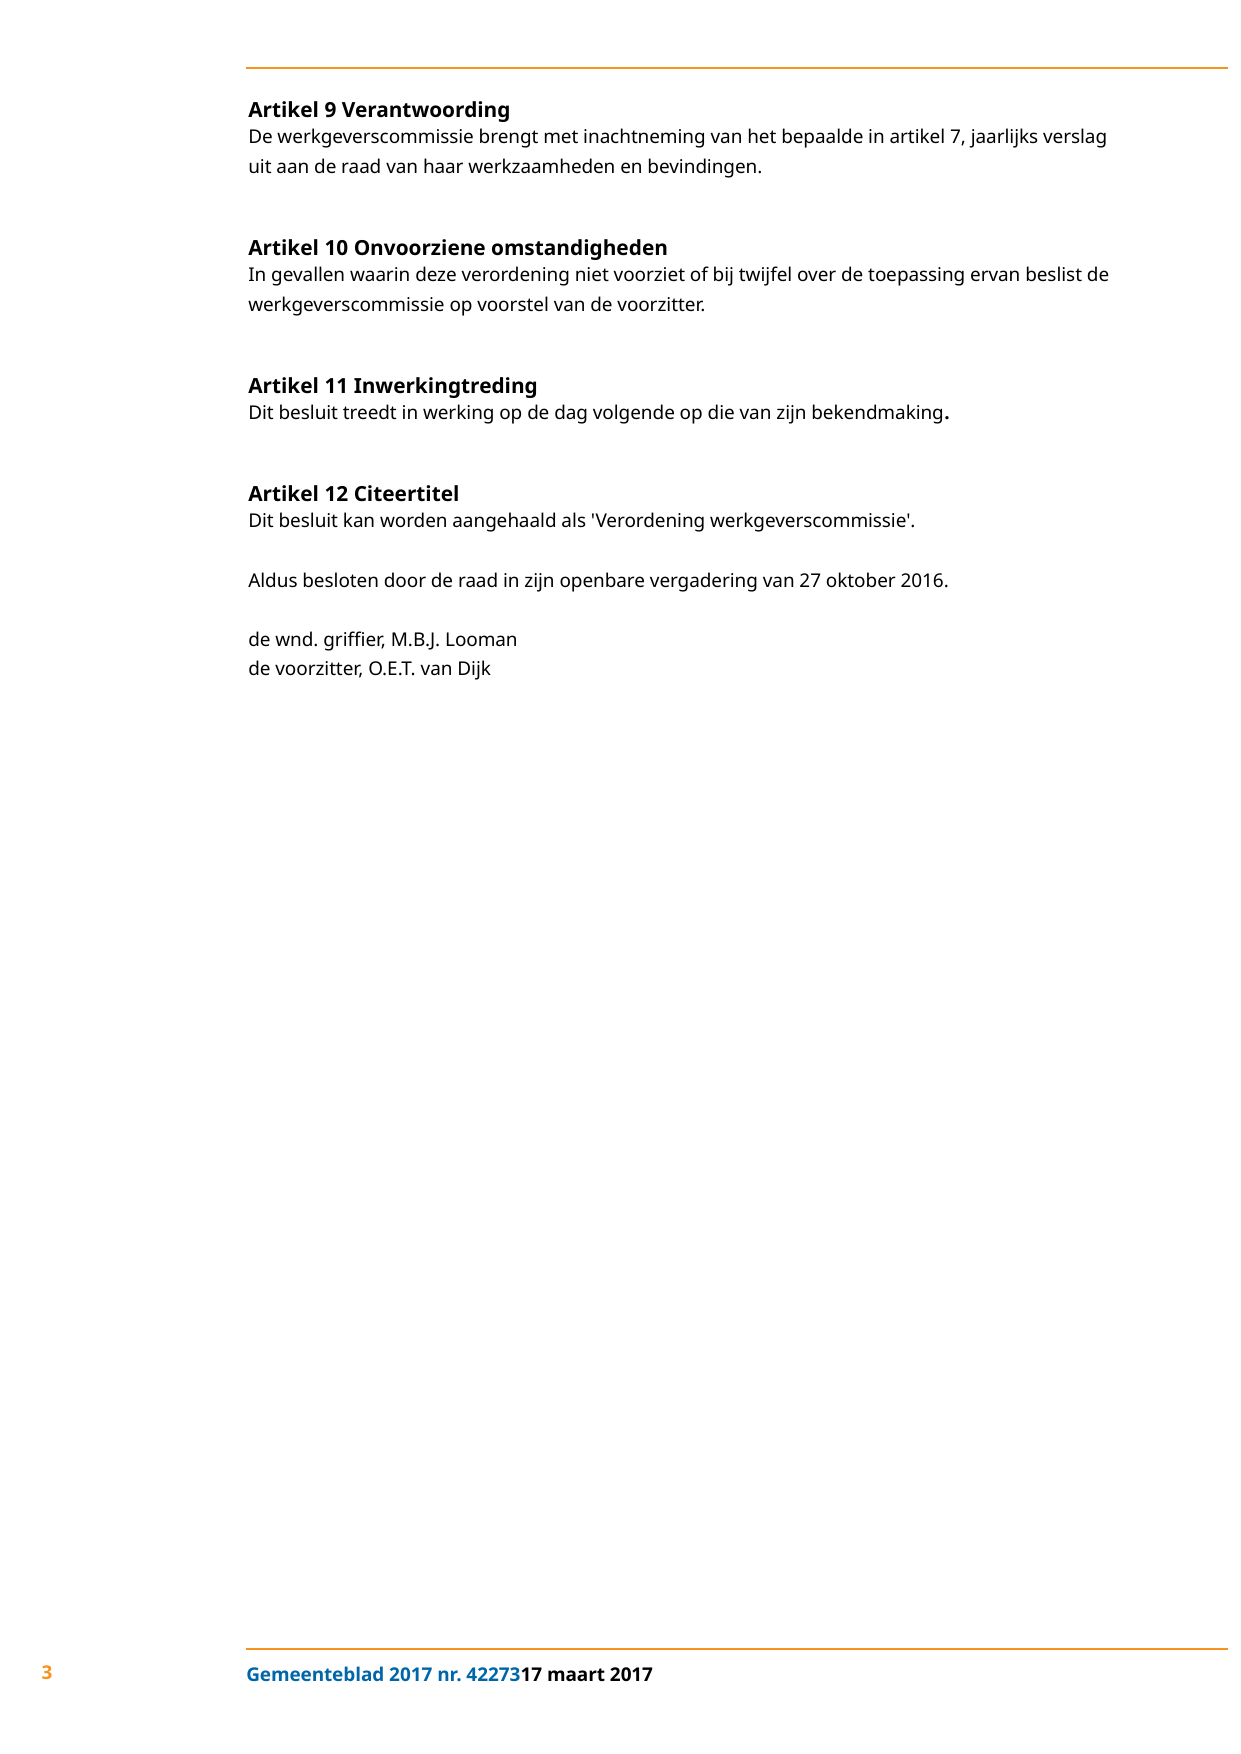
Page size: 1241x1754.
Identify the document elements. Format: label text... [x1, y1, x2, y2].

text de voorzitter, O.E.T. van Dijk [248, 656, 1152, 681]
text werkgeverscommissie op voorstel van de voorzitter. [248, 291, 1152, 317]
text Artikel 12 Citeertitel [248, 479, 1152, 508]
text In gevallen waarin deze verordening niet voorziet of bij twijfel over de toepassing ervan beslist de [248, 261, 1152, 287]
text Dit besluit kan worden aangehaald als 'Verordening werkgeverscommissie'. [248, 508, 1152, 533]
text uit aan de raad van haar werkzaamheden en bevindingen. [248, 153, 1152, 178]
text Artikel 10 Onvoorziene omstandigheden [248, 233, 1152, 261]
text Artikel 9 Verantwoording [248, 95, 1152, 123]
text Aldus besloten door de raad in zijn openbare vergadering van 27 oktober 2016. [248, 567, 1152, 593]
picture [41, 47, 231, 172]
text Dit besluit treedt in werking op de dag volgende op die van zijn bekendmaking. [248, 399, 1152, 425]
text de wnd. griffier, M.B.J. Looman [248, 626, 1152, 652]
text Artikel 11 Inwerkingtreding [248, 371, 1152, 399]
text De werkgeverscommissie brengt met inachtneming van het bepaalde in artikel 7, jaarlijks verslag [248, 123, 1152, 149]
